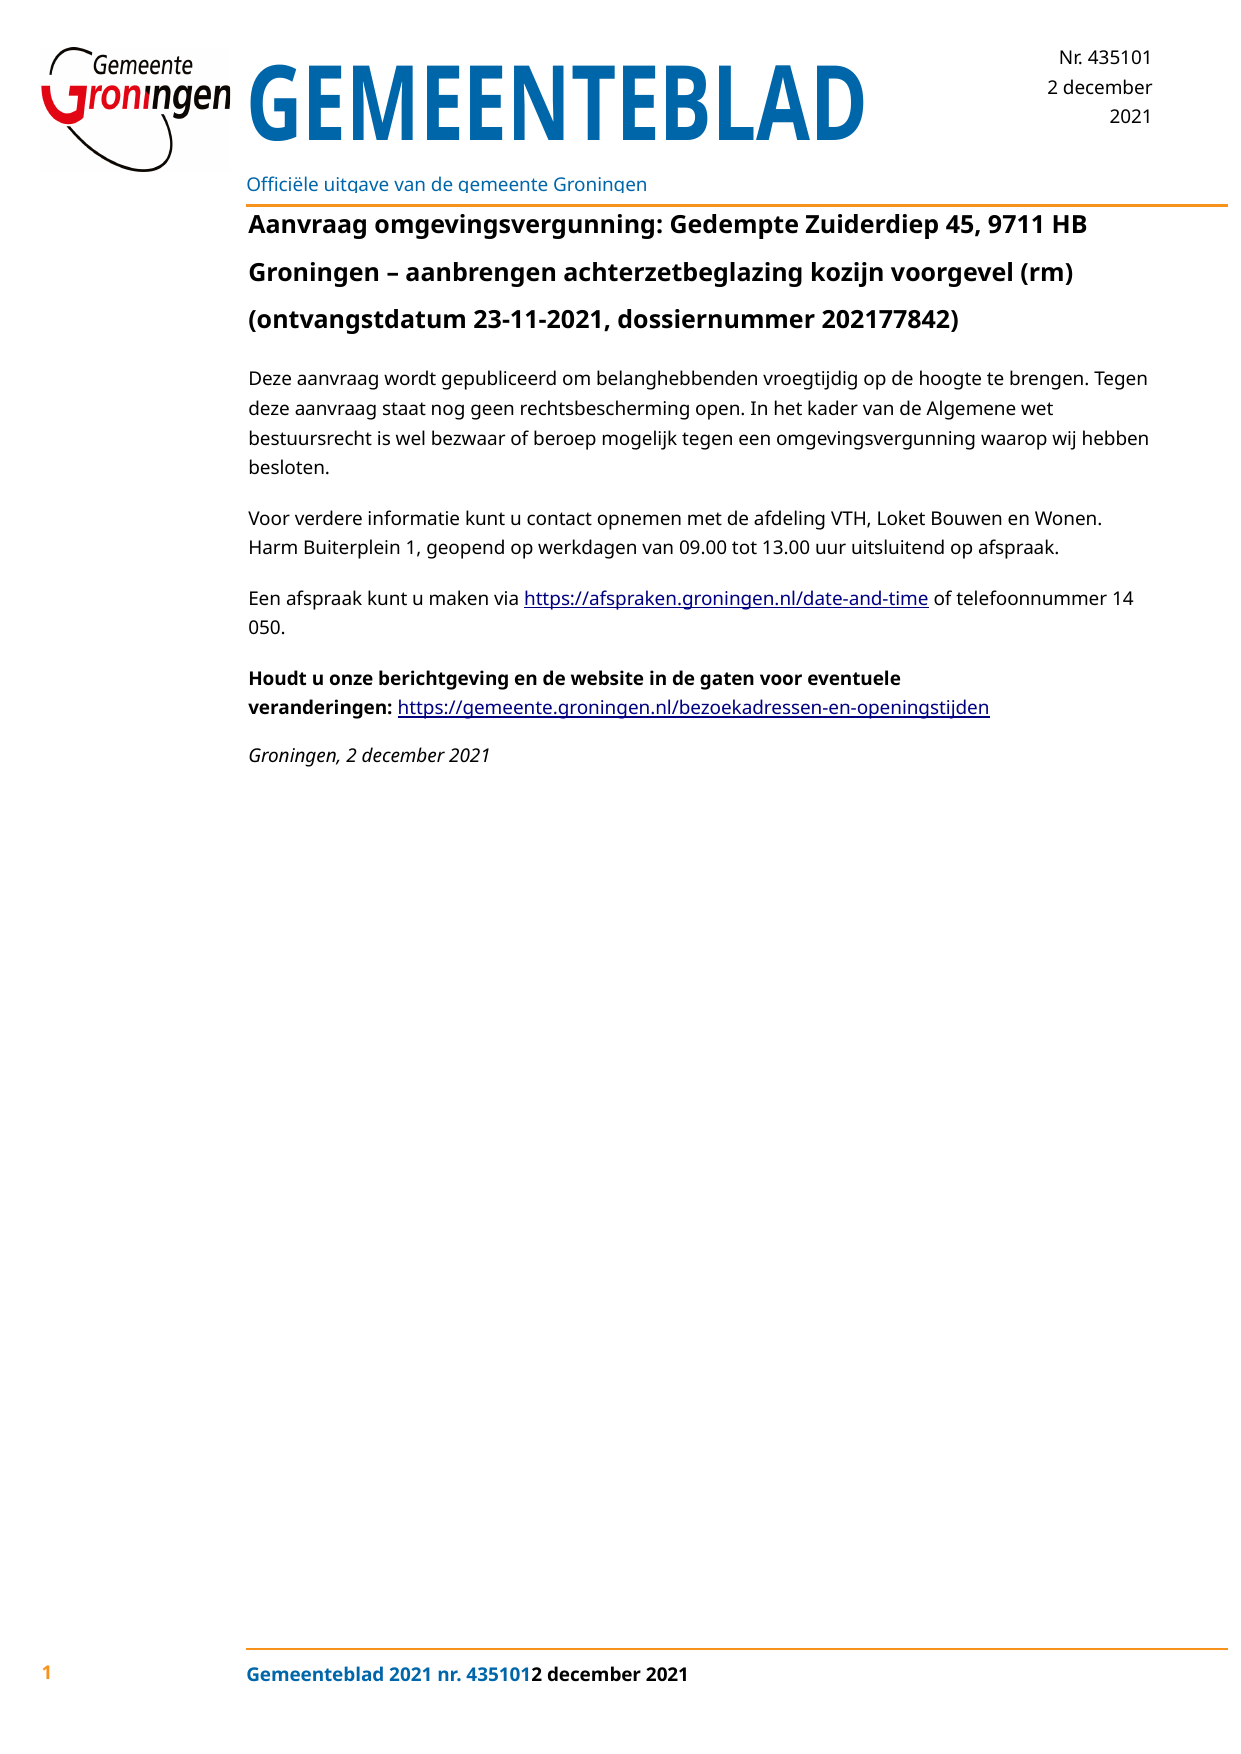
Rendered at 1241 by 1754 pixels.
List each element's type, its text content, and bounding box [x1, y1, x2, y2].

text Groningen, 2 december 2021 [248, 742, 1152, 768]
text Houdt u onze berichtgeving en de website in de gaten voor eventuele veranderingen: https://gemeente.groningen.nl/bezoekadressen-en-openingstijden [248, 665, 1152, 720]
text Voor verdere informatie kunt u contact opnemen met de afdeling VTH, Loket Bouwen en Wonen. Harm Buiterplein 1, geopend op werkdagen van 09.00 tot 13.00 uur uitsluitend op afspraak. [248, 505, 1152, 560]
text Deze aanvraag wordt gepubliceerd om belanghebbenden vroegtijdig op de hoogte te brengen. Tegen deze aanvraag staat nog geen rechtsbescherming open. In het kader van de Algemene wet bestuursrecht is wel bezwaar of beroep mogelijk tegen een omgevingsvergunning waarop wij hebben besloten. [248, 366, 1152, 480]
text Een afspraak kunt u maken via https://afspraken.groningen.nl/date-and-time of telefoonnummer 14 050. [248, 585, 1152, 640]
text Aanvraag omgevingsvergunning: Gedempte Zuiderdiep 45, 9711 HB Groningen – aanbrengen achterzetbeglazing kozijn voorgevel (rm) (ontvangstdatum 23-11-2021, dossiernummer 202177842) [248, 207, 1152, 336]
picture [41, 47, 231, 172]
